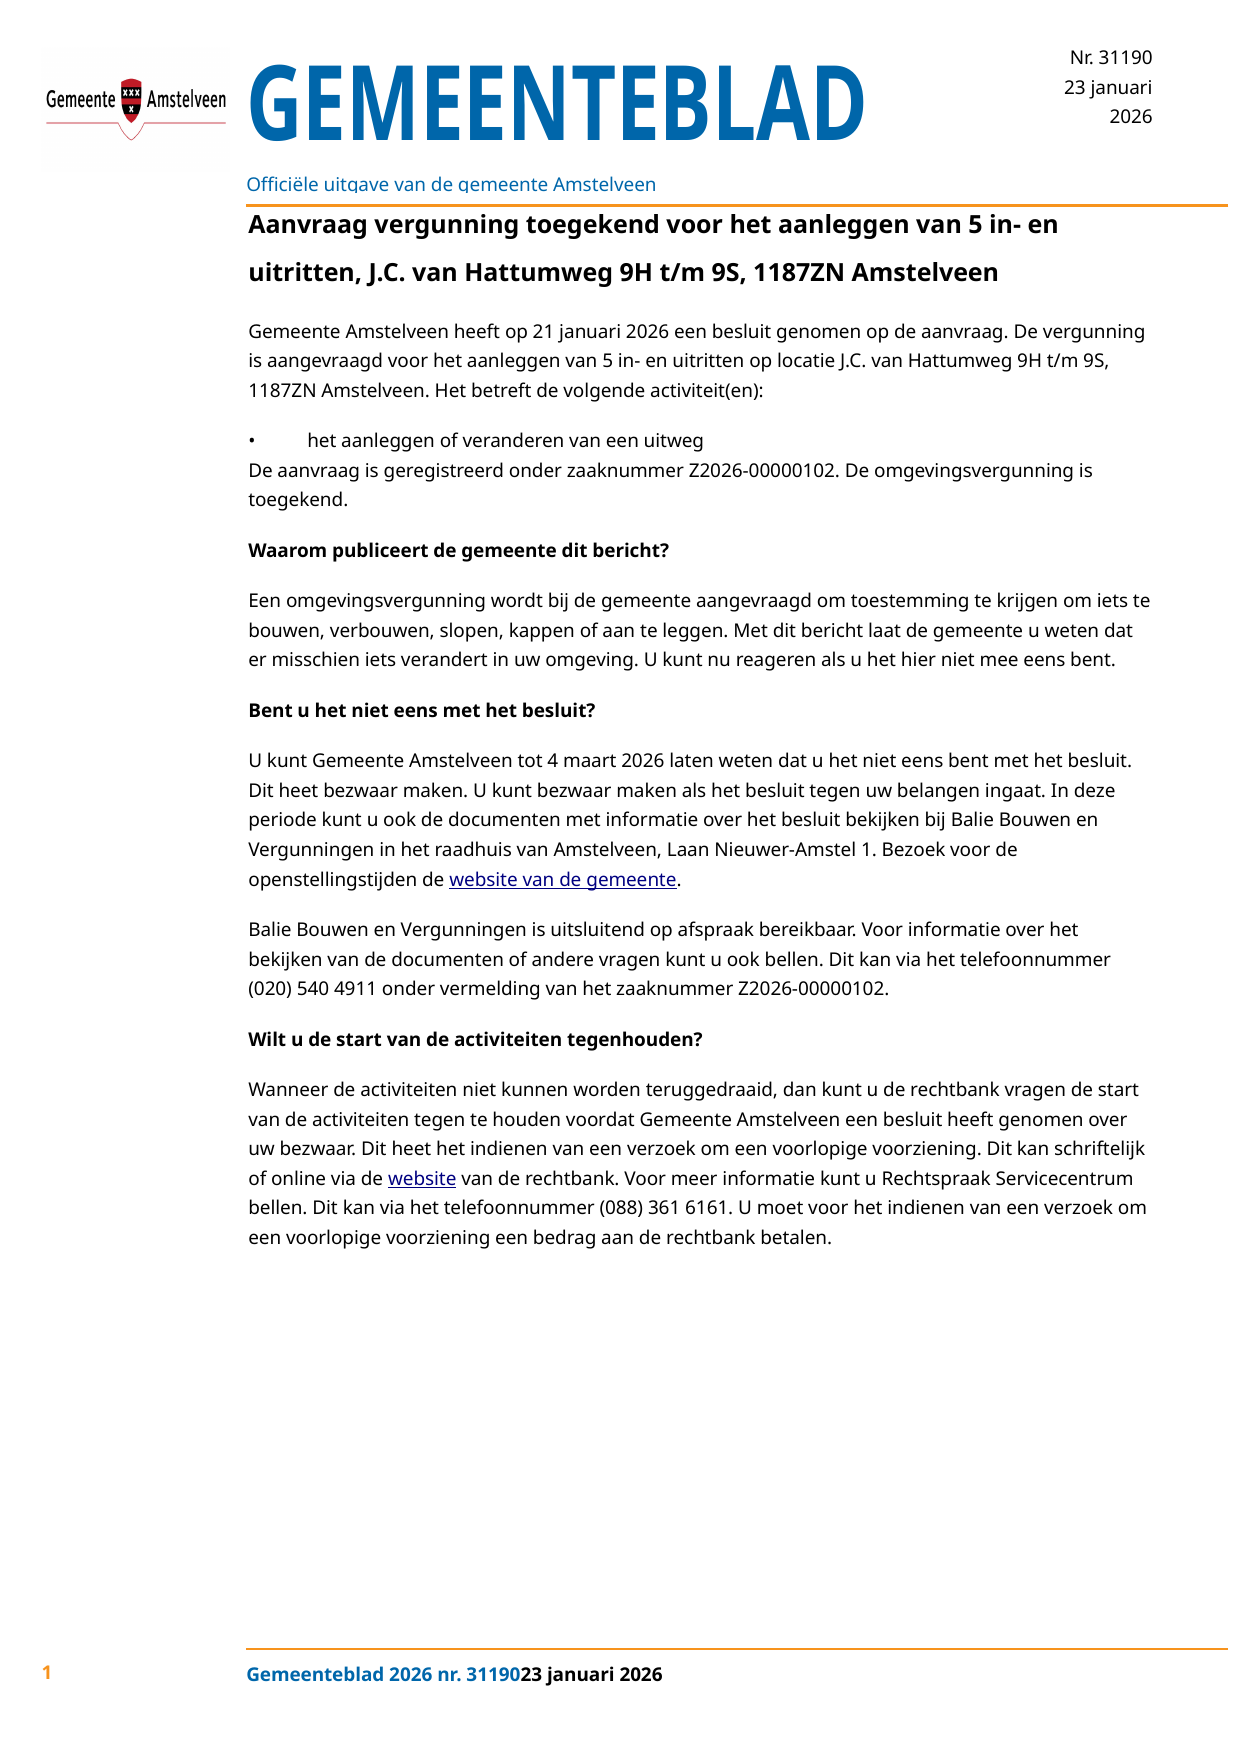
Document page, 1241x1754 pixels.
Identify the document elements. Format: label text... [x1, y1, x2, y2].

text Balie Bouwen en Vergunningen is uitsluitend op afspraak bereikbaar. Voor informatie over het bekijken van de documenten of andere vragen kunt u ook bellen. Dit kan via het telefoonnummer (020) 540 4911 onder vermelding van het zaaknummer Z2026-00000102. [248, 916, 1152, 1001]
text Bent u het niet eens met het besluit? [248, 697, 1152, 723]
list het aanleggen of veranderen van een uitweg [248, 427, 1152, 453]
text Wilt u de start van de activiteiten tegenhouden? [248, 1026, 1152, 1052]
text Een omgevingsvergunning wordt bij de gemeente aangevraagd om toestemming te krijgen om iets te bouwen, verbouwen, slopen, kappen of aan te leggen. Met dit bericht laat de gemeente u weten dat er misschien iets verandert in uw omgeving. U kunt nu reageren als u het hier niet mee eens bent. [248, 587, 1152, 672]
text Gemeente Amstelveen heeft op 21 januari 2026 een besluit genomen op de aanvraag. De vergunning is aangevraagd voor het aanleggen van 5 in- en uitritten op locatie J.C. van Hattumweg 9H t/m 9S, 1187ZN Amstelveen. Het betreft de volgende activiteit(en): [248, 318, 1152, 403]
text Aanvraag vergunning toegekend voor het aanleggen van 5 in- en uitritten, J.C. van Hattumweg 9H t/m 9S, 1187ZN Amstelveen [248, 207, 1152, 288]
text Waarom publiceert de gemeente dit bericht? [248, 537, 1152, 563]
text De aanvraag is geregistreerd onder zaaknummer Z2026-00000102. De omgevingsvergunning is toegekend. [248, 457, 1152, 512]
text Wanneer de activiteiten niet kunnen worden teruggedraaid, dan kunt u de rechtbank vragen de start van de activiteiten tegen te houden voordat Gemeente Amstelveen een besluit heeft genomen over uw bezwaar. Dit heet het indienen van een verzoek om een voorlopige voorziening. Dit kan schriftelijk of online via de website van de rechtbank. Voor meer informatie kunt u Rechtspraak Servicecentrum bellen. Dit kan via het telefoonnummer (088) 361 6161. U moet voor het indienen van een verzoek om een voorlopige voorziening een bedrag aan de rechtbank betalen. [248, 1076, 1152, 1250]
picture [41, 47, 231, 172]
text U kunt Gemeente Amstelveen tot 4 maart 2026 laten weten dat u het niet eens bent met het besluit. Dit heet bezwaar maken. U kunt bezwaar maken als het besluit tegen uw belangen ingaat. In deze periode kunt u ook de documenten met informatie over het besluit bekijken bij Balie Bouwen en Vergunningen in het raadhuis van Amstelveen, Laan Nieuwer-Amstel 1. Bezoek voor de openstellingstijden de website van de gemeente. [248, 747, 1152, 892]
